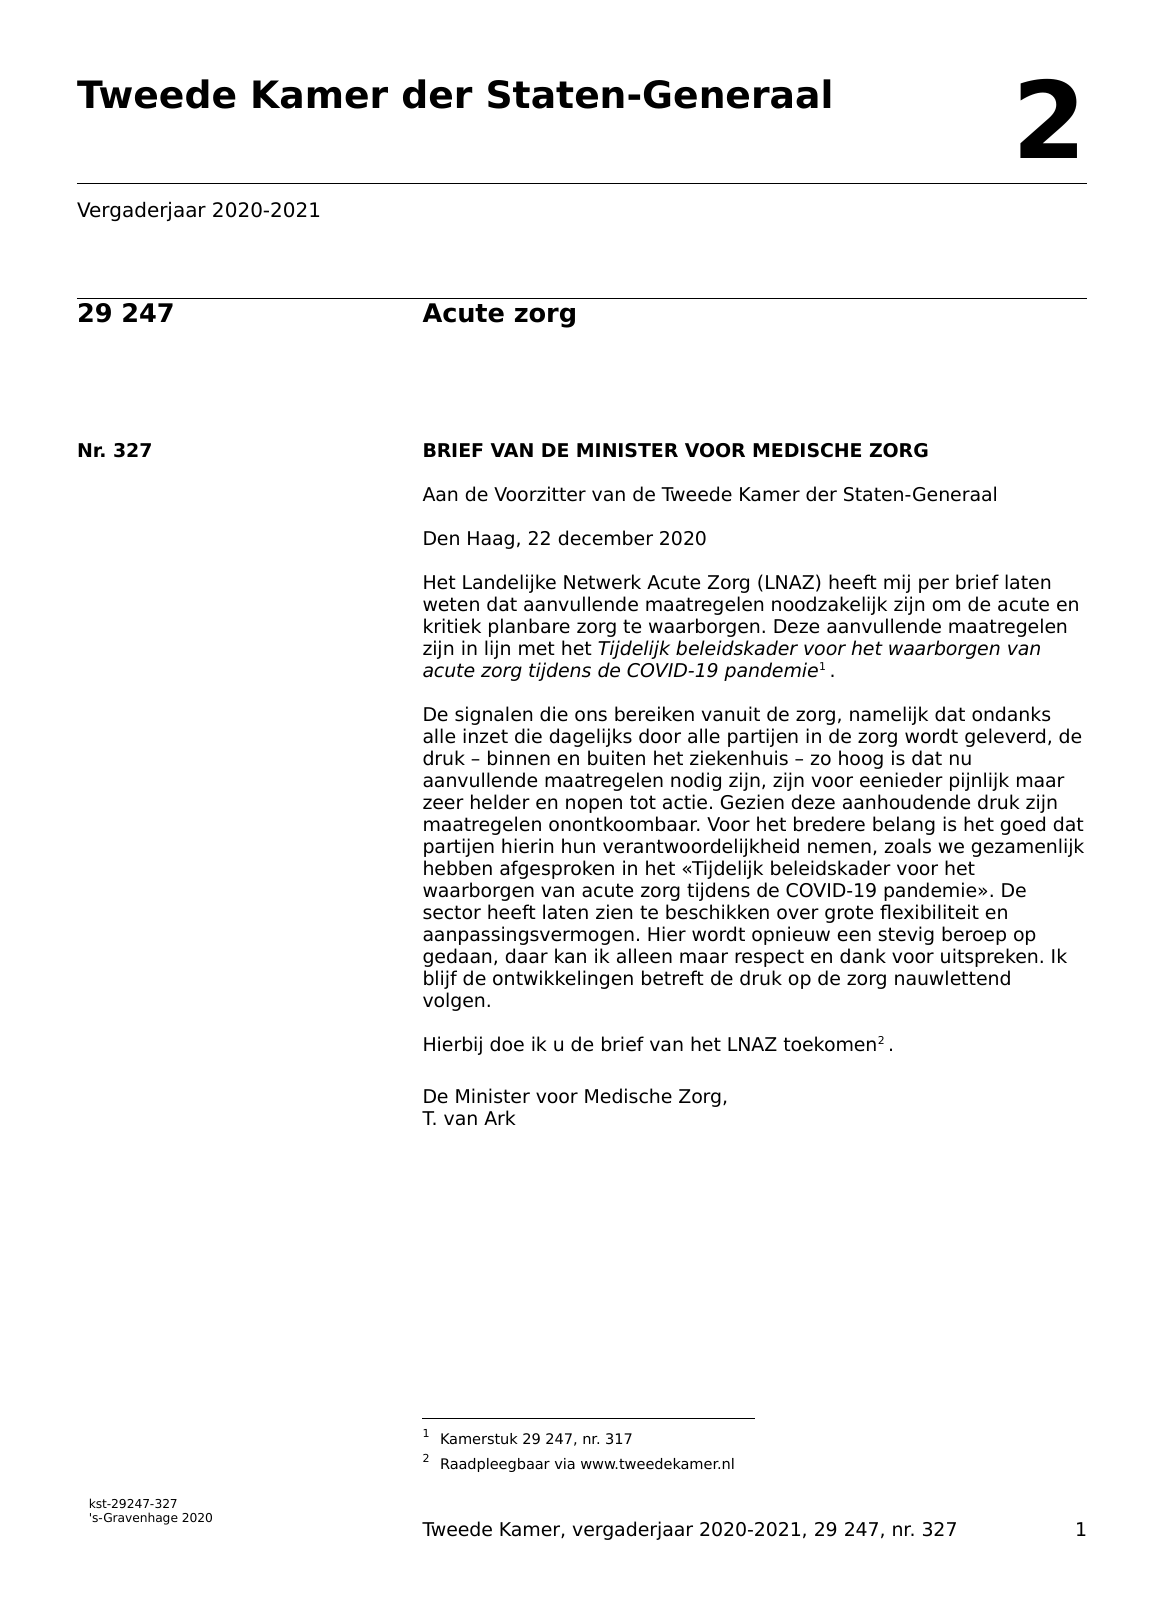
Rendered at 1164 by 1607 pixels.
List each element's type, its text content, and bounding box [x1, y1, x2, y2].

text Aan de Voorzitter van de Tweede Kamer der Staten-Generaal [422, 484, 1087, 506]
text Kamerstuk 29 247, nr. 317 [422, 1427, 1087, 1449]
subtitle Nr. 327 BRIEF VAN DE MINISTER VOOR MEDISCHE ZORG [77, 440, 1087, 462]
text De signalen die ons bereiken vanuit de zorg, namelijk dat ondanks alle inzet die dagelijks door alle partijen in de zorg wordt geleverd, de druk – binnen en buiten het ziekenhuis – zo hoog is dat nu aanvullende maatregelen nodig zijn, zijn voor eenieder pijnlijk maar zeer helder en nopen tot actie. Gezien deze aanhoudende druk zijn maatregelen onontkoombaar. Voor het bredere belang is het goed dat partijen hierin hun verantwoordelijkheid nemen, zoals we gezamenlijk hebben afgesproken in het «Tijdelijk beleidskader voor het waarborgen van acute zorg tijdens de COVID-19 pandemie». De sector heeft laten zien te beschikken over grote flexibiliteit en aanpassingsvermogen. Hier wordt opnieuw een stevig beroep op gedaan, daar kan ik alleen maar respect en dank voor uitspreken. Ik blijf de ontwikkelingen betreft de druk op de zorg nauwlettend volgen. [422, 704, 1087, 1012]
text Hierbij doe ik u de brief van het LNAZ toekomen. [422, 1034, 1087, 1056]
text De Minister voor Medische Zorg, T. van Ark [422, 1086, 1087, 1130]
text Het Landelijke Netwerk Acute Zorg (LNAZ) heeft mij per brief laten weten dat aanvullende maatregelen noodzakelijk zijn om de acute en kritiek planbare zorg te waarborgen. Deze aanvullende maatregelen zijn in lijn met het Tijdelijk beleidskader voor het waarborgen van acute zorg tijdens de COVID-19 pandemie. [422, 572, 1087, 682]
text kst-29247-327 [88, 1497, 323, 1511]
text Raadpleegbaar via www.tweedekamer.nl [422, 1452, 1087, 1474]
text 's-Gravenhage 2020 [88, 1511, 323, 1525]
subtitle 29 247 Acute zorg [77, 299, 1087, 329]
text Den Haag, 22 december 2020 [422, 528, 1087, 550]
table_header Tweede Kamer der Staten-Generaal [77, 59, 886, 183]
table_cell Vergaderjaar 2020-2021 [77, 184, 1087, 298]
table_header 2 [886, 59, 1087, 183]
